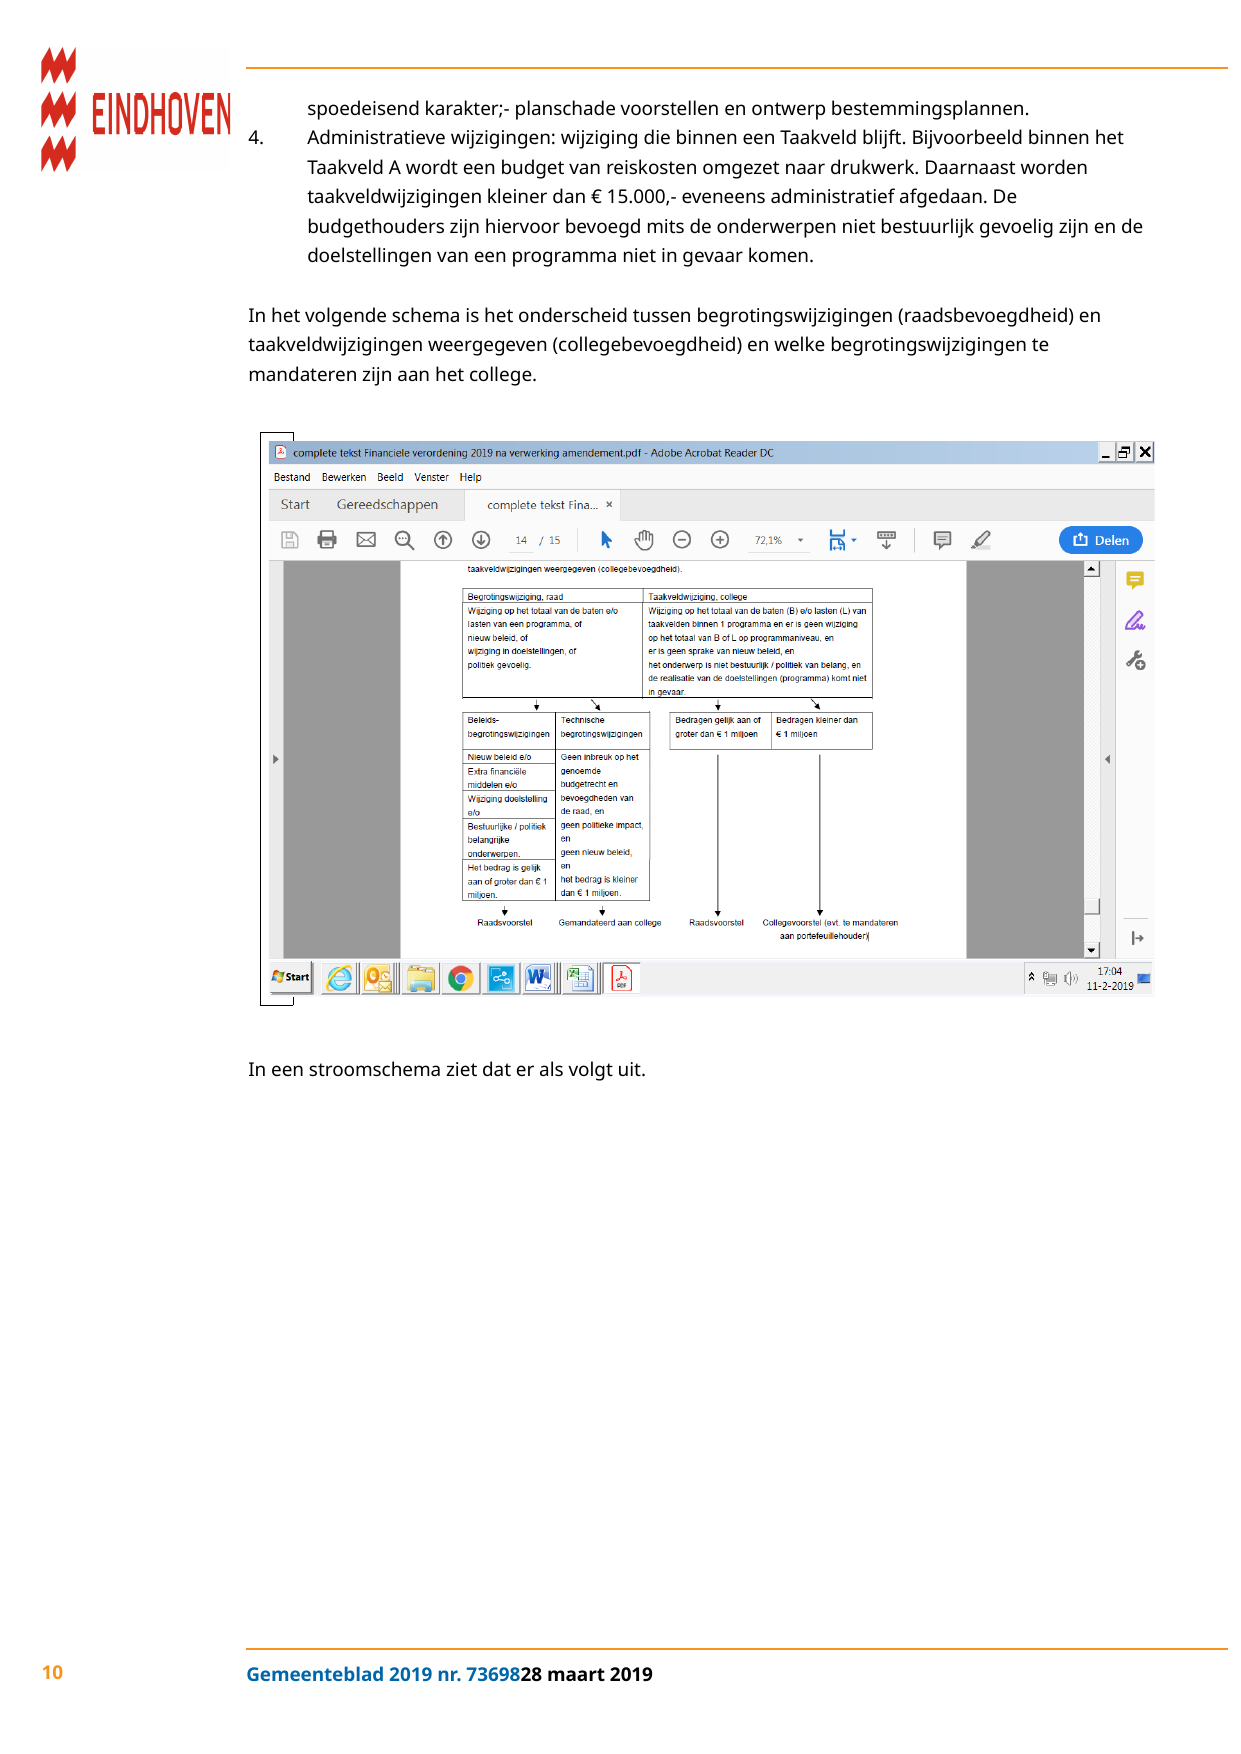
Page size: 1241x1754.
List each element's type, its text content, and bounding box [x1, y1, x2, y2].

text In het volgende schema is het onderscheid tussen begrotingswijzigingen (raadsbevoegdheid) en taakveldwijzigingen weergegeven (collegebevoegdheid) en welke begrotingswijzigingen te mandateren zijn aan het college. [248, 302, 1152, 387]
picture [268, 441, 1155, 997]
list spoedeisend karakter;- planschade voorstellen en ontwerp bestemmingsplannen. [248, 95, 1152, 121]
text In een stroomschema ziet dat er als volgt uit. [248, 1056, 1152, 1082]
picture [41, 47, 231, 172]
list Administratieve wijzigingen: wijziging die binnen een Taakveld blijft. Bijvoorbeeld binnen het Taakveld A wordt een budget van reiskosten omgezet naar drukwerk. Daarnaast worden taakveldwijzigingen kleiner dan € 15.000,- eveneens administratief afgedaan. De budgethouders zijn hiervoor bevoegd mits de onderwerpen niet bestuurlijk gevoelig zijn en de doelstellingen van een programma niet in gevaar komen. [248, 124, 1152, 268]
